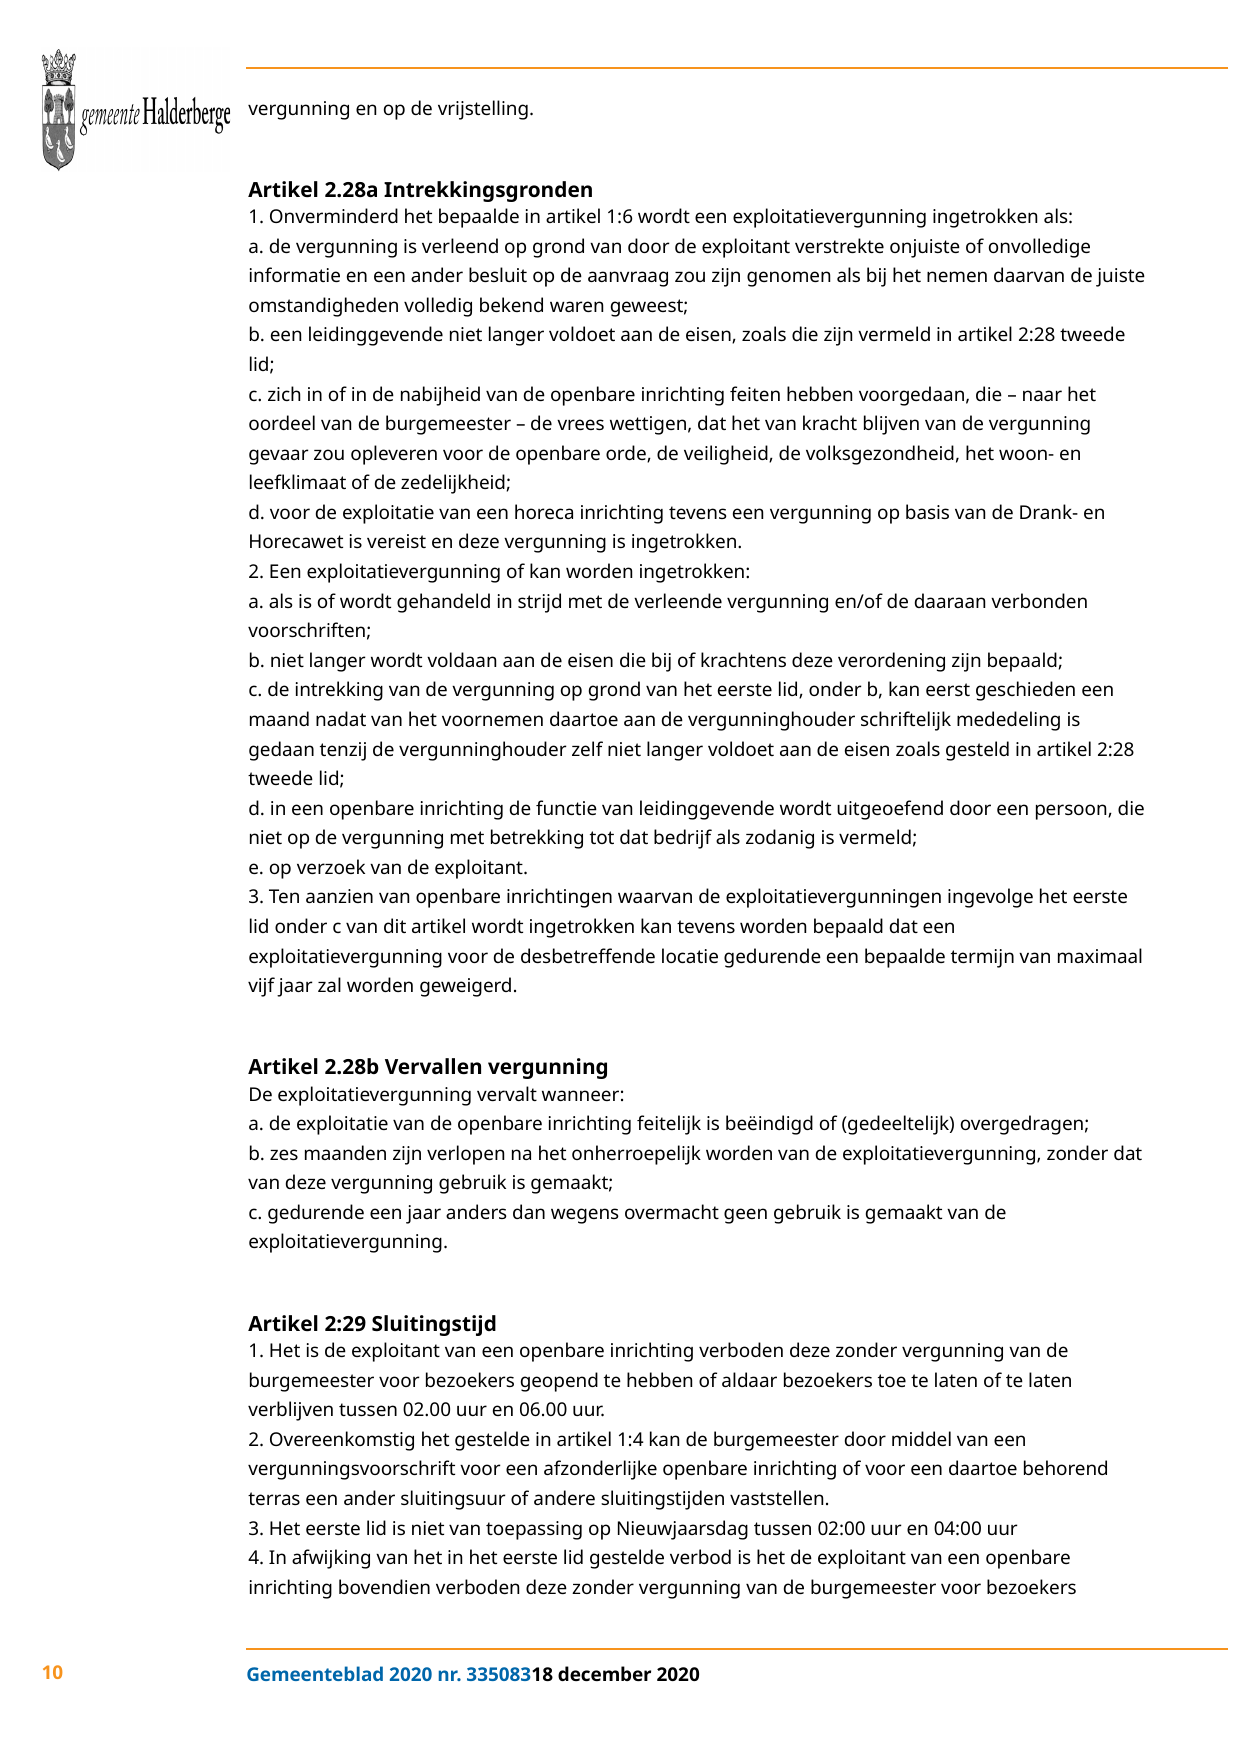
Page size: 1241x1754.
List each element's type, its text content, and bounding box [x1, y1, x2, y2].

text a. de vergunning is verleend op grond van door de exploitant verstrekte onjuiste of onvolledige informatie en een ander besluit op de aanvraag zou zijn genomen als bij het nemen daarvan de juiste omstandigheden volledig bekend waren geweest; [248, 233, 1152, 318]
text vergunning en op de vrijstelling. [248, 95, 1152, 121]
text Artikel 2.28b Vervallen vergunning [248, 1052, 1152, 1081]
text a. de exploitatie van de openbare inrichting feitelijk is beëindigd of (gedeeltelijk) overgedragen; [248, 1110, 1152, 1136]
text 4. In afwijking van het in het eerste lid gestelde verbod is het de exploitant van een openbare inrichting bovendien verboden deze zonder vergunning van de burgemeester voor bezoekers [248, 1544, 1152, 1599]
text Artikel 2.28a Intrekkingsgronden [248, 175, 1152, 203]
text a. als is of wordt gehandeld in strijd met de verleende vergunning en/of de daaraan verbonden voorschriften; [248, 588, 1152, 643]
text Artikel 2:29 Sluitingstijd [248, 1309, 1152, 1337]
text De exploitatievergunning vervalt wanneer: [248, 1081, 1152, 1107]
text d. voor de exploitatie van een horeca inrichting tevens een vergunning op basis van de Drank- en Horecawet is vereist en deze vergunning is ingetrokken. [248, 499, 1152, 554]
text b. een leidinggevende niet langer voldoet aan de eisen, zoals die zijn vermeld in artikel 2:28 tweede lid; [248, 322, 1152, 377]
text c. de intrekking van de vergunning op grond van het eerste lid, onder b, kan eerst geschieden een maand nadat van het voornemen daartoe aan de vergunninghouder schriftelijk mededeling is gedaan tenzij de vergunninghouder zelf niet langer voldoet aan de eisen zoals gesteld in artikel 2:28 tweede lid; [248, 677, 1152, 791]
text c. zich in of in de nabijheid van de openbare inrichting feiten hebben voorgedaan, die – naar het oordeel van de burgemeester – de vrees wettigen, dat het van kracht blijven van de vergunning gevaar zou opleveren voor de openbare orde, de veiligheid, de volksgezondheid, het woon- en leefklimaat of de zedelijkheid; [248, 381, 1152, 495]
text 3. Ten aanzien van openbare inrichtingen waarvan de exploitatievergunningen ingevolge het eerste lid onder c van dit artikel wordt ingetrokken kan tevens worden bepaald dat een exploitatievergunning voor de desbetreffende locatie gedurende een bepaalde termijn van maximaal vijf jaar zal worden geweigerd. [248, 884, 1152, 998]
text d. in een openbare inrichting de functie van leidinggevende wordt uitgeoefend door een persoon, die niet op de vergunning met betrekking tot dat bedrijf als zodanig is vermeld; [248, 795, 1152, 850]
text 3. Het eerste lid is niet van toepassing op Nieuwjaarsdag tussen 02:00 uur en 04:00 uur [248, 1515, 1152, 1540]
text 1. Onverminderd het bepaalde in artikel 1:6 wordt een exploitatievergunning ingetrokken als: [248, 203, 1152, 229]
picture [41, 47, 231, 172]
text e. op verzoek van de exploitant. [248, 854, 1152, 880]
text 2. Overeenkomstig het gestelde in artikel 1:4 kan de burgemeester door middel van een vergunningsvoorschrift voor een afzonderlijke openbare inrichting of voor een daartoe behorend terras een ander sluitingsuur of andere sluitingstijden vaststellen. [248, 1426, 1152, 1511]
text 2. Een exploitatievergunning of kan worden ingetrokken: [248, 558, 1152, 584]
text c. gedurende een jaar anders dan wegens overmacht geen gebruik is gemaakt van de exploitatievergunning. [248, 1199, 1152, 1254]
text b. niet langer wordt voldaan aan de eisen die bij of krachtens deze verordening zijn bepaald; [248, 647, 1152, 673]
text b. zes maanden zijn verlopen na het onherroepelijk worden van de exploitatievergunning, zonder dat van deze vergunning gebruik is gemaakt; [248, 1140, 1152, 1195]
text 1. Het is de exploitant van een openbare inrichting verboden deze zonder vergunning van de burgemeester voor bezoekers geopend te hebben of aldaar bezoekers toe te laten of te laten verblijven tussen 02.00 uur en 06.00 uur. [248, 1337, 1152, 1422]
